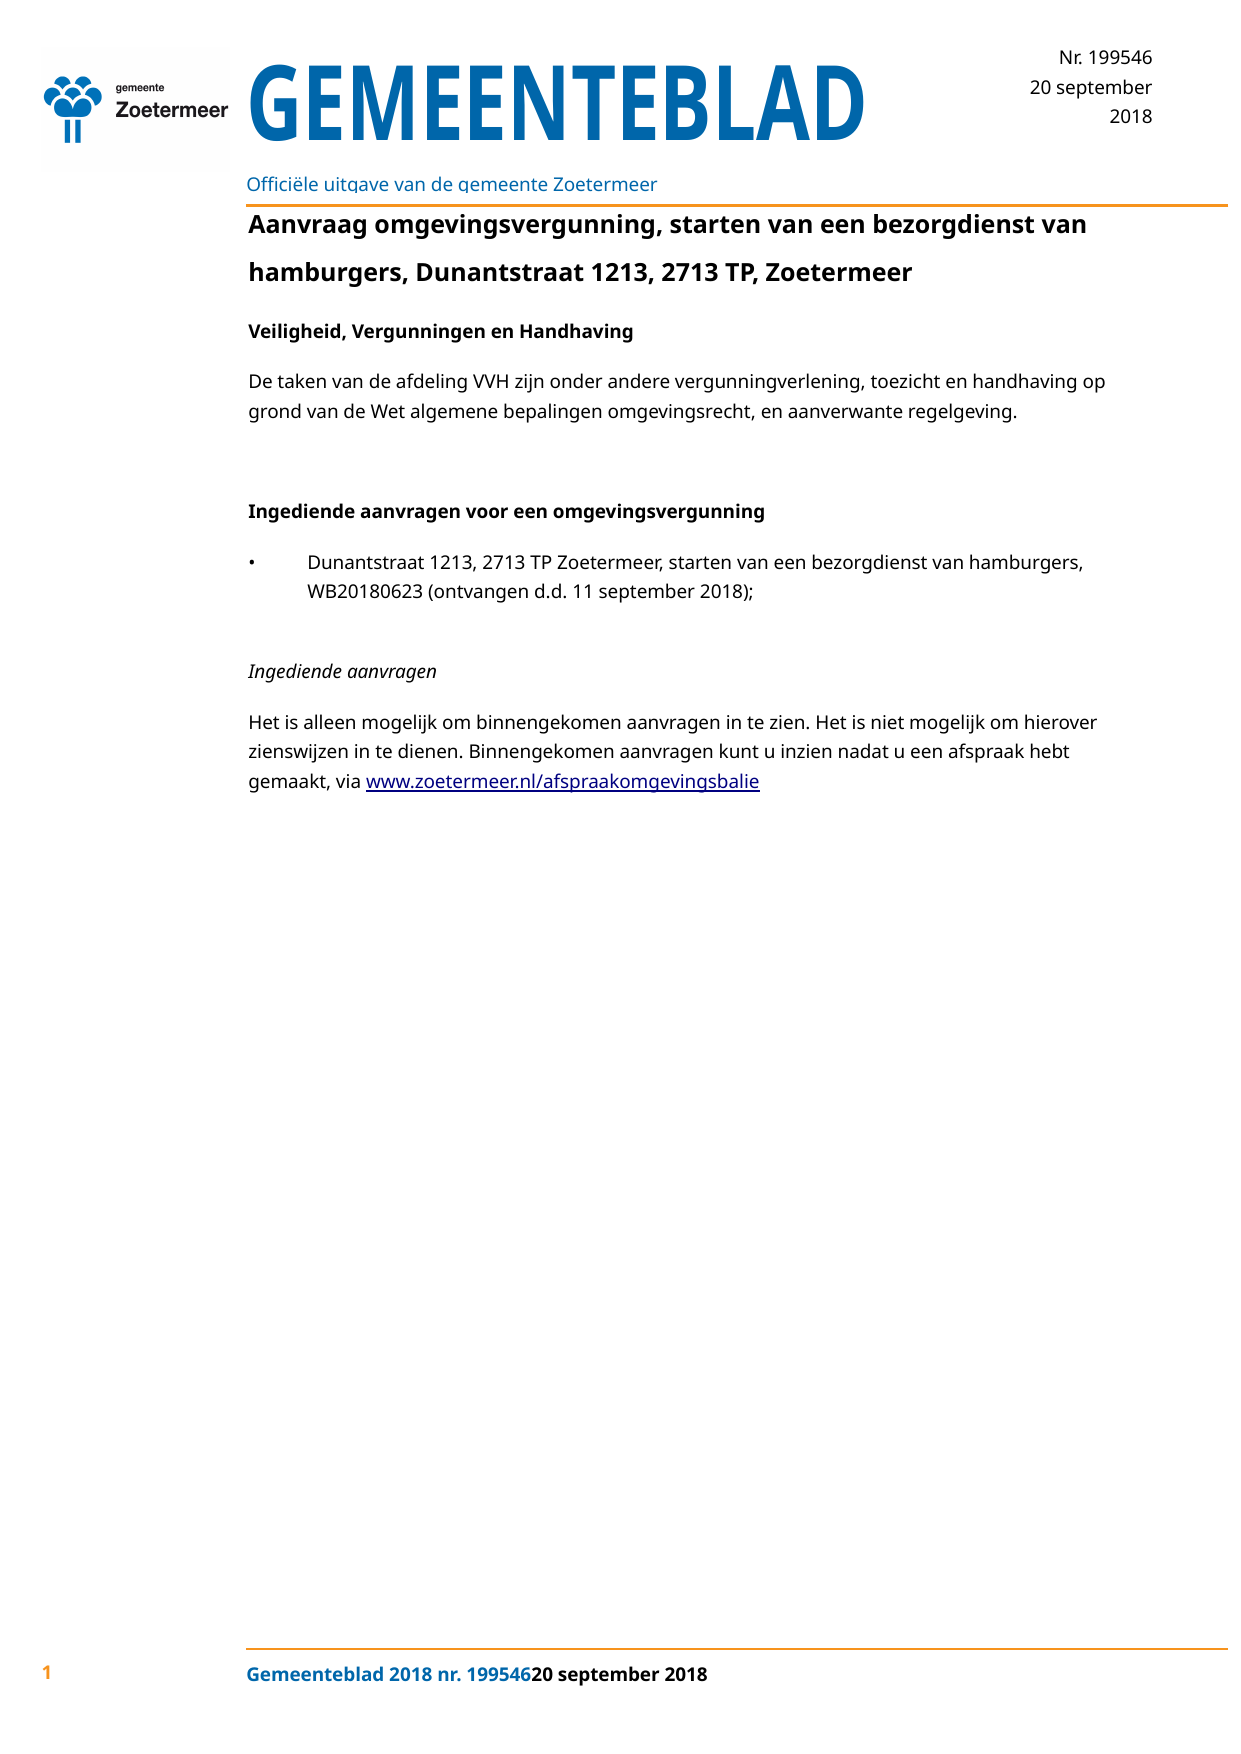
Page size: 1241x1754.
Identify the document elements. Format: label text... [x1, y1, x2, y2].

list Dunantstraat 1213, 2713 TP Zoetermeer, starten van een bezorgdienst van hamburgers, WB20180623 (ontvangen d.d. 11 september 2018); [248, 549, 1152, 604]
text De taken van de afdeling VVH zijn onder andere vergunningverlening, toezicht en handhaving op grond van de Wet algemene bepalingen omgevingsrecht, en aanverwante regelgeving. [248, 368, 1152, 424]
picture [41, 47, 231, 172]
text Ingediende aanvragen [248, 659, 1152, 684]
text Het is alleen mogelijk om binnengekomen aanvragen in te zien. Het is niet mogelijk om hierover zienswijzen in te dienen. Binnengekomen aanvragen kunt u inzien nadat u een afspraak hebt gemaakt, via www.zoetermeer.nl/afspraakomgevingsbalie [248, 709, 1152, 794]
text Ingediende aanvragen voor een omgevingsvergunning [248, 499, 1152, 524]
text Aanvraag omgevingsvergunning, starten van een bezorgdienst van hamburgers, Dunantstraat 1213, 2713 TP, Zoetermeer [248, 207, 1152, 288]
text Veiligheid, Vergunningen en Handhaving [248, 318, 1152, 344]
